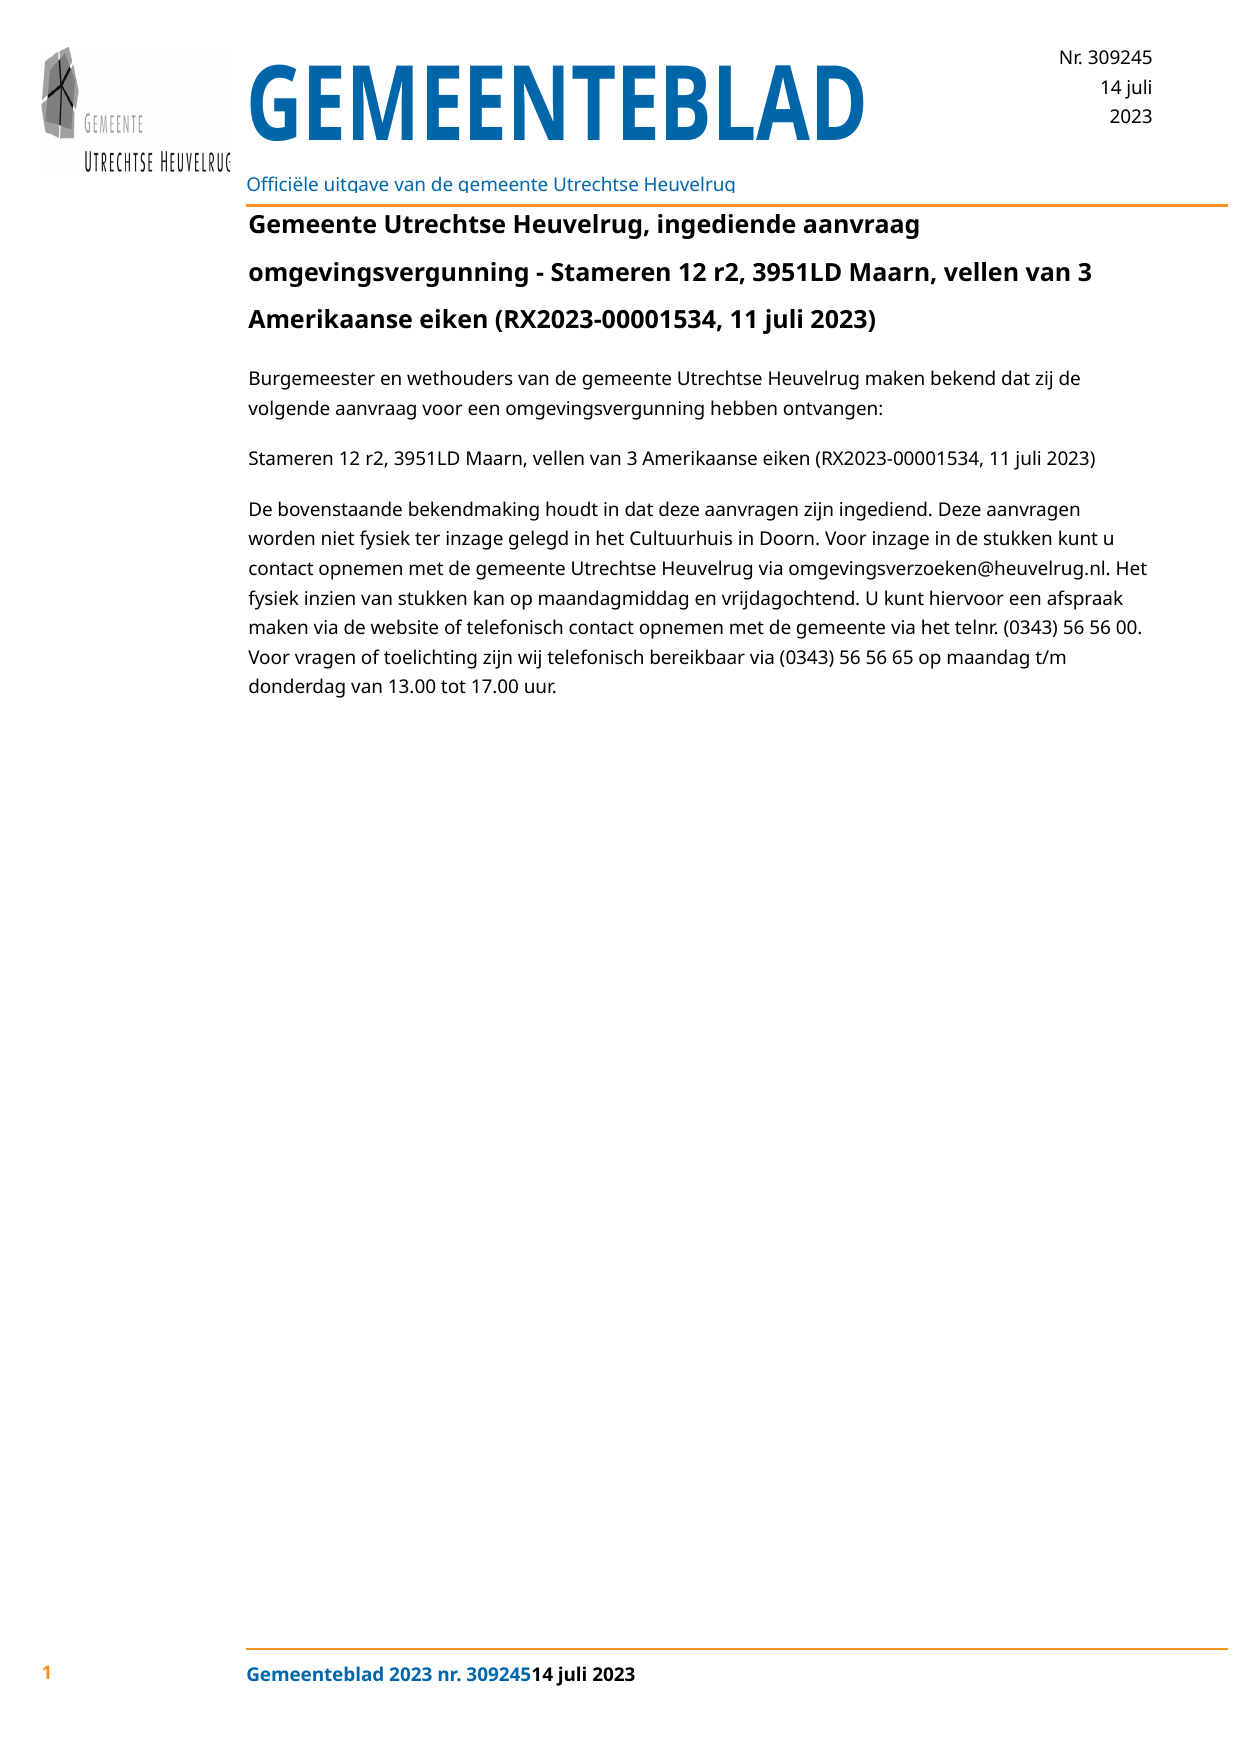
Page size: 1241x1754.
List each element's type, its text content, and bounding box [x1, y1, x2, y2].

text Gemeente Utrechtse Heuvelrug, ingediende aanvraag omgevingsvergunning - Stameren 12 r2, 3951LD Maarn, vellen van 3 Amerikaanse eiken (RX2023-00001534, 11 juli 2023) [248, 207, 1152, 336]
text Burgemeester en wethouders van de gemeente Utrechtse Heuvelrug maken bekend dat zij de volgende aanvraag voor een omgevingsvergunning hebben ontvangen: [248, 366, 1152, 421]
picture [41, 47, 231, 172]
text Stameren 12 r2, 3951LD Maarn, vellen van 3 Amerikaanse eiken (RX2023-00001534, 11 juli 2023) [248, 446, 1152, 471]
text De bovenstaande bekendmaking houdt in dat deze aanvragen zijn ingediend. Deze aanvragen worden niet fysiek ter inzage gelegd in het Cultuurhuis in Doorn. Voor inzage in de stukken kunt u contact opnemen met de gemeente Utrechtse Heuvelrug via omgevingsverzoeken@heuvelrug.nl. Het fysiek inzien van stukken kan op maandagmiddag en vrijdagochtend. U kunt hiervoor een afspraak maken via de website of telefonisch contact opnemen met de gemeente via het telnr. (0343) 56 56 00. Voor vragen of toelichting zijn wij telefonisch bereikbaar via (0343) 56 56 65 op maandag t/m donderdag van 13.00 tot 17.00 uur. [248, 496, 1152, 699]
